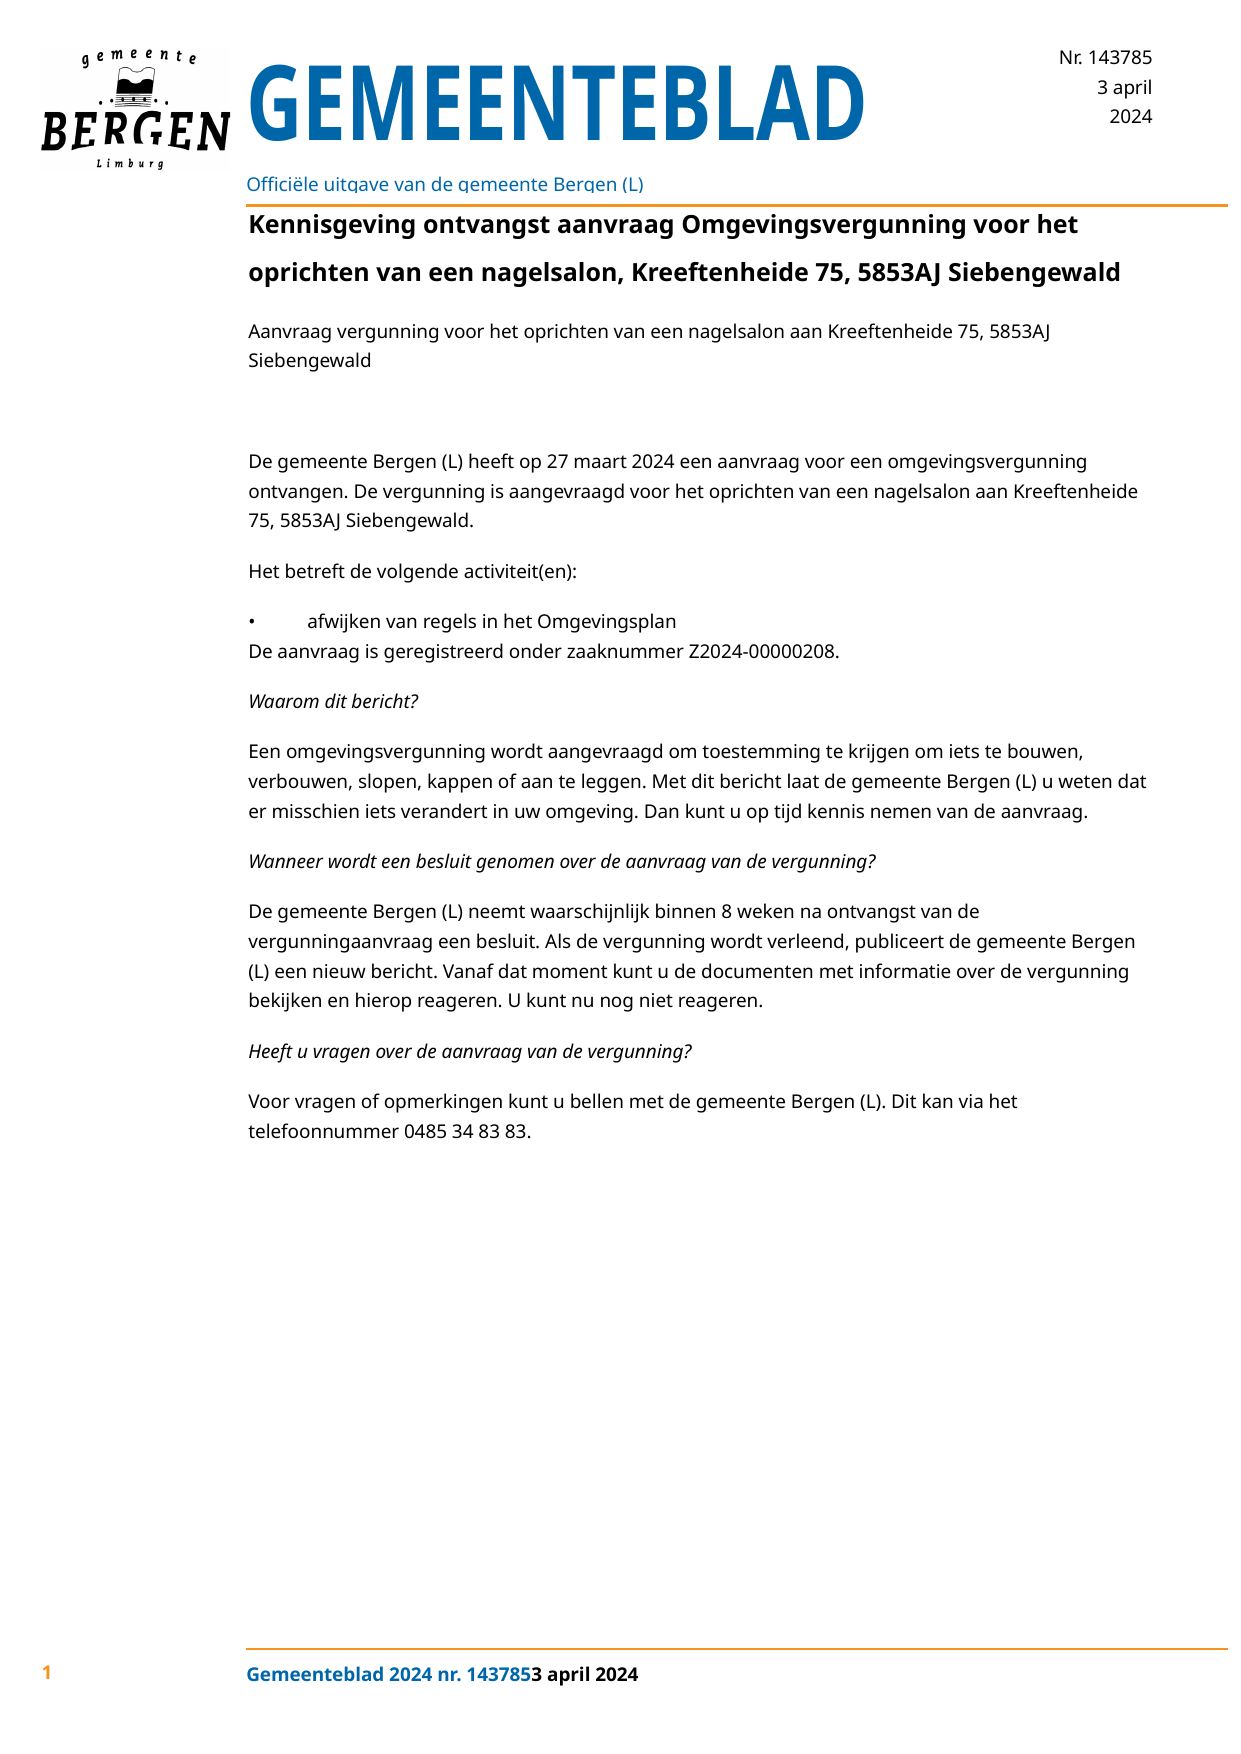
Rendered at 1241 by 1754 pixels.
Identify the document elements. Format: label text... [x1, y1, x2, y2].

text De aanvraag is geregistreerd onder zaaknummer Z2024-00000208. [248, 638, 1152, 664]
text Een omgevingsvergunning wordt aangevraagd om toestemming te krijgen om iets te bouwen, verbouwen, slopen, kappen of aan te leggen. Met dit bericht laat de gemeente Bergen (L) u weten dat er misschien iets verandert in uw omgeving. Dan kunt u op tijd kennis nemen van de aanvraag. [248, 739, 1152, 824]
text Wanneer wordt een besluit genomen over de aanvraag van de vergunning? [248, 848, 1152, 874]
text Kennisgeving ontvangst aanvraag Omgevingsvergunning voor het oprichten van een nagelsalon, Kreeftenheide 75, 5853AJ Siebengewald [248, 207, 1152, 288]
text Heeft u vragen over de aanvraag van de vergunning? [248, 1038, 1152, 1064]
text Waarom dit bericht? [248, 688, 1152, 714]
text Aanvraag vergunning voor het oprichten van een nagelsalon aan Kreeftenheide 75, 5853AJ Siebengewald [248, 318, 1152, 373]
text Het betreft de volgende activiteit(en): [248, 558, 1152, 584]
picture [41, 47, 231, 172]
text De gemeente Bergen (L) heeft op 27 maart 2024 een aanvraag voor een omgevingsvergunning ontvangen. De vergunning is aangevraagd voor het oprichten van een nagelsalon aan Kreeftenheide 75, 5853AJ Siebengewald. [248, 448, 1152, 533]
text Voor vragen of opmerkingen kunt u bellen met de gemeente Bergen (L). Dit kan via het telefoonnummer 0485 34 83 83. [248, 1088, 1152, 1144]
text De gemeente Bergen (L) neemt waarschijnlijk binnen 8 weken na ontvangst van de vergunningaanvraag een besluit. Als de vergunning wordt verleend, publiceert de gemeente Bergen (L) een nieuw bericht. Vanaf dat moment kunt u de documenten met informatie over de vergunning bekijken en hierop reageren. U kunt nu nog niet reageren. [248, 899, 1152, 1013]
list afwijken van regels in het Omgevingsplan [248, 608, 1152, 634]
